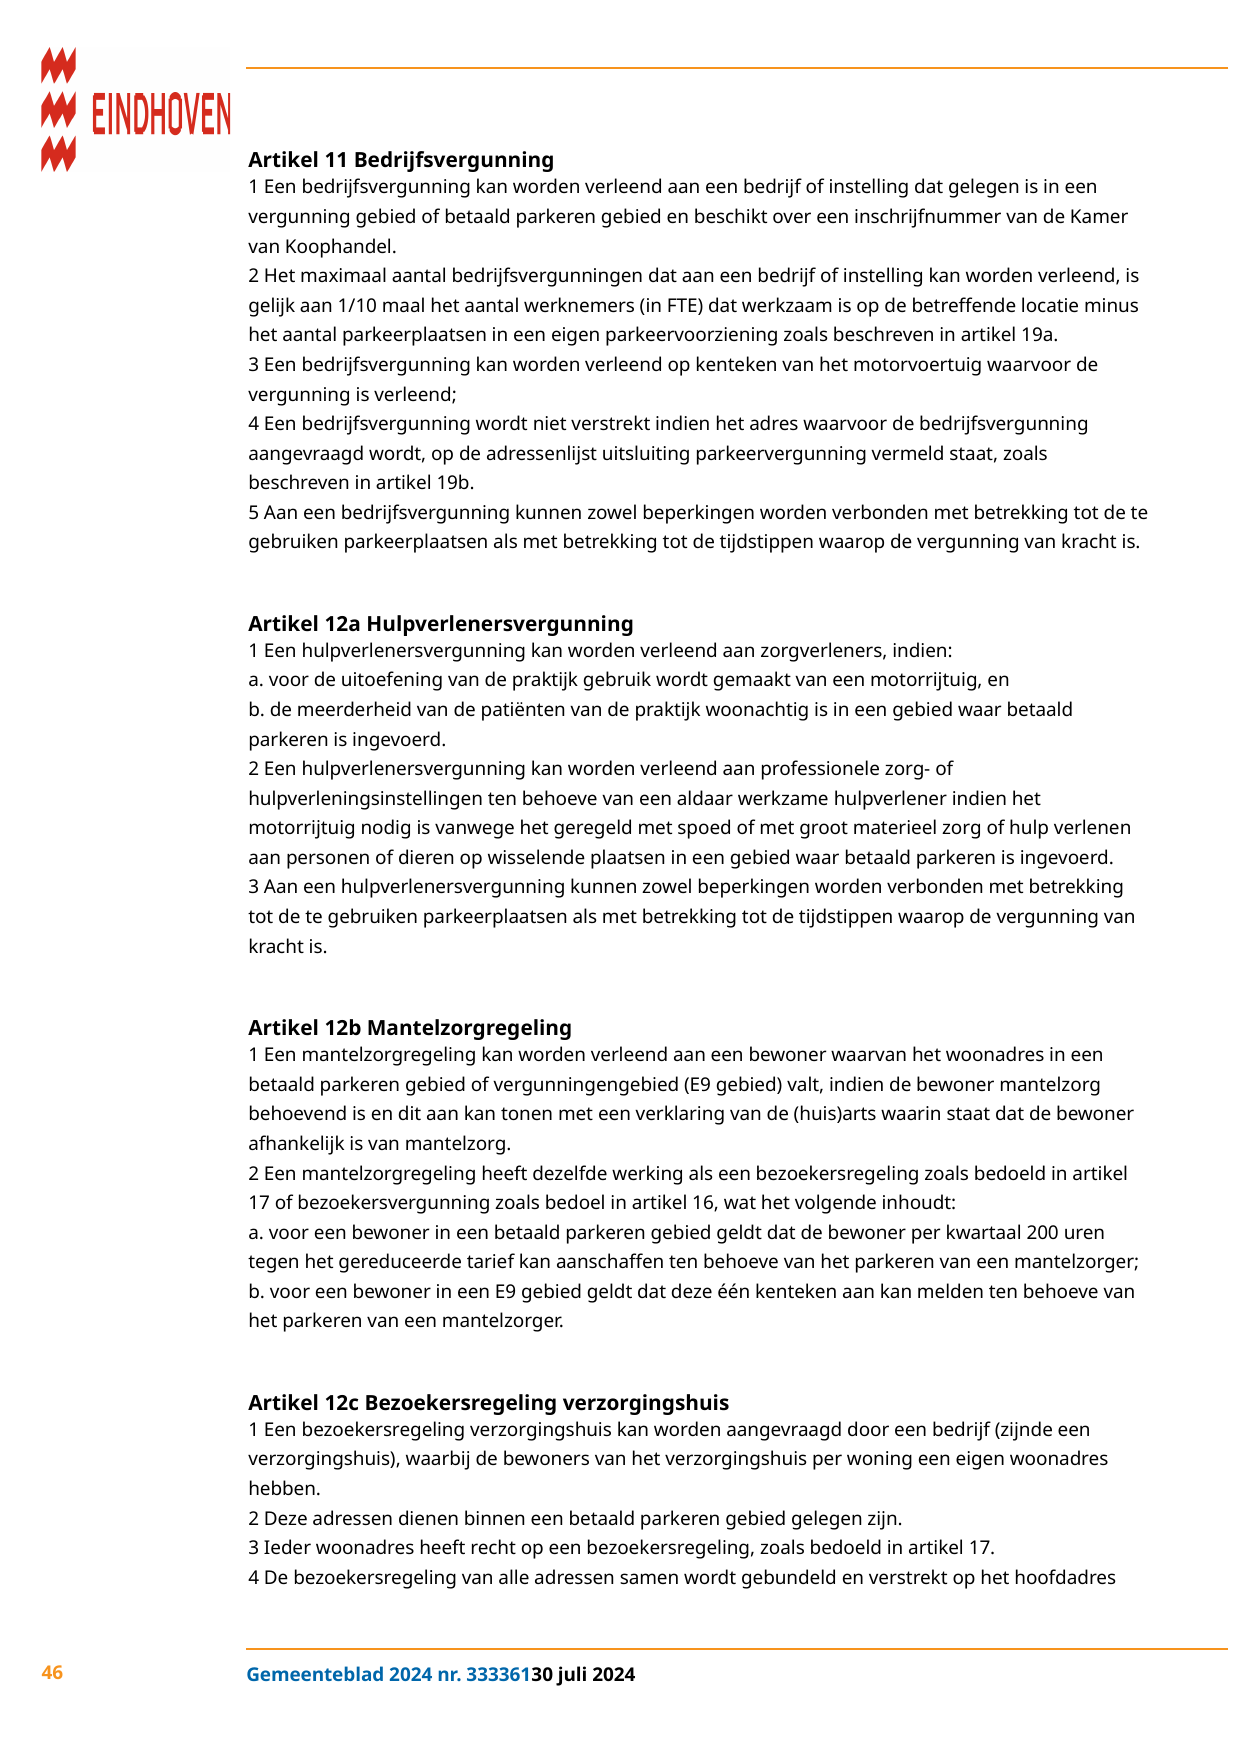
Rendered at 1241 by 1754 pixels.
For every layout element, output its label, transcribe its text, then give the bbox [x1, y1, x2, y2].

text 4 Een bedrijfsvergunning wordt niet verstrekt indien het adres waarvoor de bedrijfsvergunning aangevraagd wordt, op de adressenlijst uitsluiting parkeervergunning vermeld staat, zoals beschreven in artikel 19b. [248, 410, 1152, 495]
text 1 Een hulpverlenersvergunning kan worden verleend aan zorgverleners, indien: [248, 637, 1152, 663]
text 1 Een bedrijfsvergunning kan worden verleend aan een bedrijf of instelling dat gelegen is in een vergunning gebied of betaald parkeren gebied en beschikt over een inschrijfnummer van de Kamer van Koophandel. [248, 174, 1152, 258]
text b. de meerderheid van de patiënten van de praktijk woonachtig is in een gebied waar betaald parkeren is ingevoerd. [248, 696, 1152, 752]
text 2 Een hulpverlenersvergunning kan worden verleend aan professionele zorg- of hulpverleningsinstellingen ten behoeve van een aldaar werkzame hulpverlener indien het motorrijtuig nodig is vanwege het geregeld met spoed of met groot materieel zorg of hulp verlenen aan personen of dieren op wisselende plaatsen in een gebied waar betaald parkeren is ingevoerd. [248, 755, 1152, 870]
text 4 De bezoekersregeling van alle adressen samen wordt gebundeld en verstrekt op het hoofdadres [248, 1564, 1152, 1590]
text 2 Deze adressen dienen binnen een betaald parkeren gebied gelegen zijn. [248, 1505, 1152, 1531]
text 3 Een bedrijfsvergunning kan worden verleend op kenteken van het motorvoertuig waarvoor de vergunning is verleend; [248, 351, 1152, 406]
text 3 Ieder woonadres heeft recht op een bezoekersregeling, zoals bedoeld in artikel 17. [248, 1534, 1152, 1560]
text a. voor de uitoefening van de praktijk gebruik wordt gemaakt van een motorrijtuig, en [248, 667, 1152, 692]
text Artikel 12c Bezoekersregeling verzorgingshuis [248, 1388, 1152, 1416]
text Artikel 12b Mantelzorgregeling [248, 1013, 1152, 1041]
text 3 Aan een hulpverlenersvergunning kunnen zowel beperkingen worden verbonden met betrekking tot de te gebruiken parkeerplaatsen als met betrekking tot de tijdstippen waarop de vergunning van kracht is. [248, 874, 1152, 959]
picture [41, 47, 231, 172]
text 2 Een mantelzorgregeling heeft dezelfde werking als een bezoekersregeling zoals bedoeld in artikel 17 of bezoekersvergunning zoals bedoel in artikel 16, wat het volgende inhoudt: [248, 1160, 1152, 1215]
text 1 Een mantelzorgregeling kan worden verleend aan een bewoner waarvan het woonadres in een betaald parkeren gebied of vergunningengebied (E9 gebied) valt, indien de bewoner mantelzorg behoevend is en dit aan kan tonen met een verklaring van de (huis)arts waarin staat dat de bewoner afhankelijk is van mantelzorg. [248, 1041, 1152, 1156]
text 1 Een bezoekersregeling verzorgingshuis kan worden aangevraagd door een bedrijf (zijnde een verzorgingshuis), waarbij de bewoners van het verzorgingshuis per woning een eigen woonadres hebben. [248, 1416, 1152, 1501]
text Artikel 12a Hulpverlenersvergunning [248, 609, 1152, 637]
text Artikel 11 Bedrijfsvergunning [248, 145, 1152, 174]
text 5 Aan een bedrijfsvergunning kunnen zowel beperkingen worden verbonden met betrekking tot de te gebruiken parkeerplaatsen als met betrekking tot de tijdstippen waarop de vergunning van kracht is. [248, 499, 1152, 554]
text 2 Het maximaal aantal bedrijfsvergunningen dat aan een bedrijf of instelling kan worden verleend, is gelijk aan 1/10 maal het aantal werknemers (in FTE) dat werkzaam is op de betreffende locatie minus het aantal parkeerplaatsen in een eigen parkeervoorziening zoals beschreven in artikel 19a. [248, 262, 1152, 347]
text a. voor een bewoner in een betaald parkeren gebied geldt dat de bewoner per kwartaal 200 uren tegen het gereduceerde tarief kan aanschaffen ten behoeve van het parkeren van een mantelzorger; [248, 1219, 1152, 1274]
text b. voor een bewoner in een E9 gebied geldt dat deze één kenteken aan kan melden ten behoeve van het parkeren van een mantelzorger. [248, 1278, 1152, 1333]
